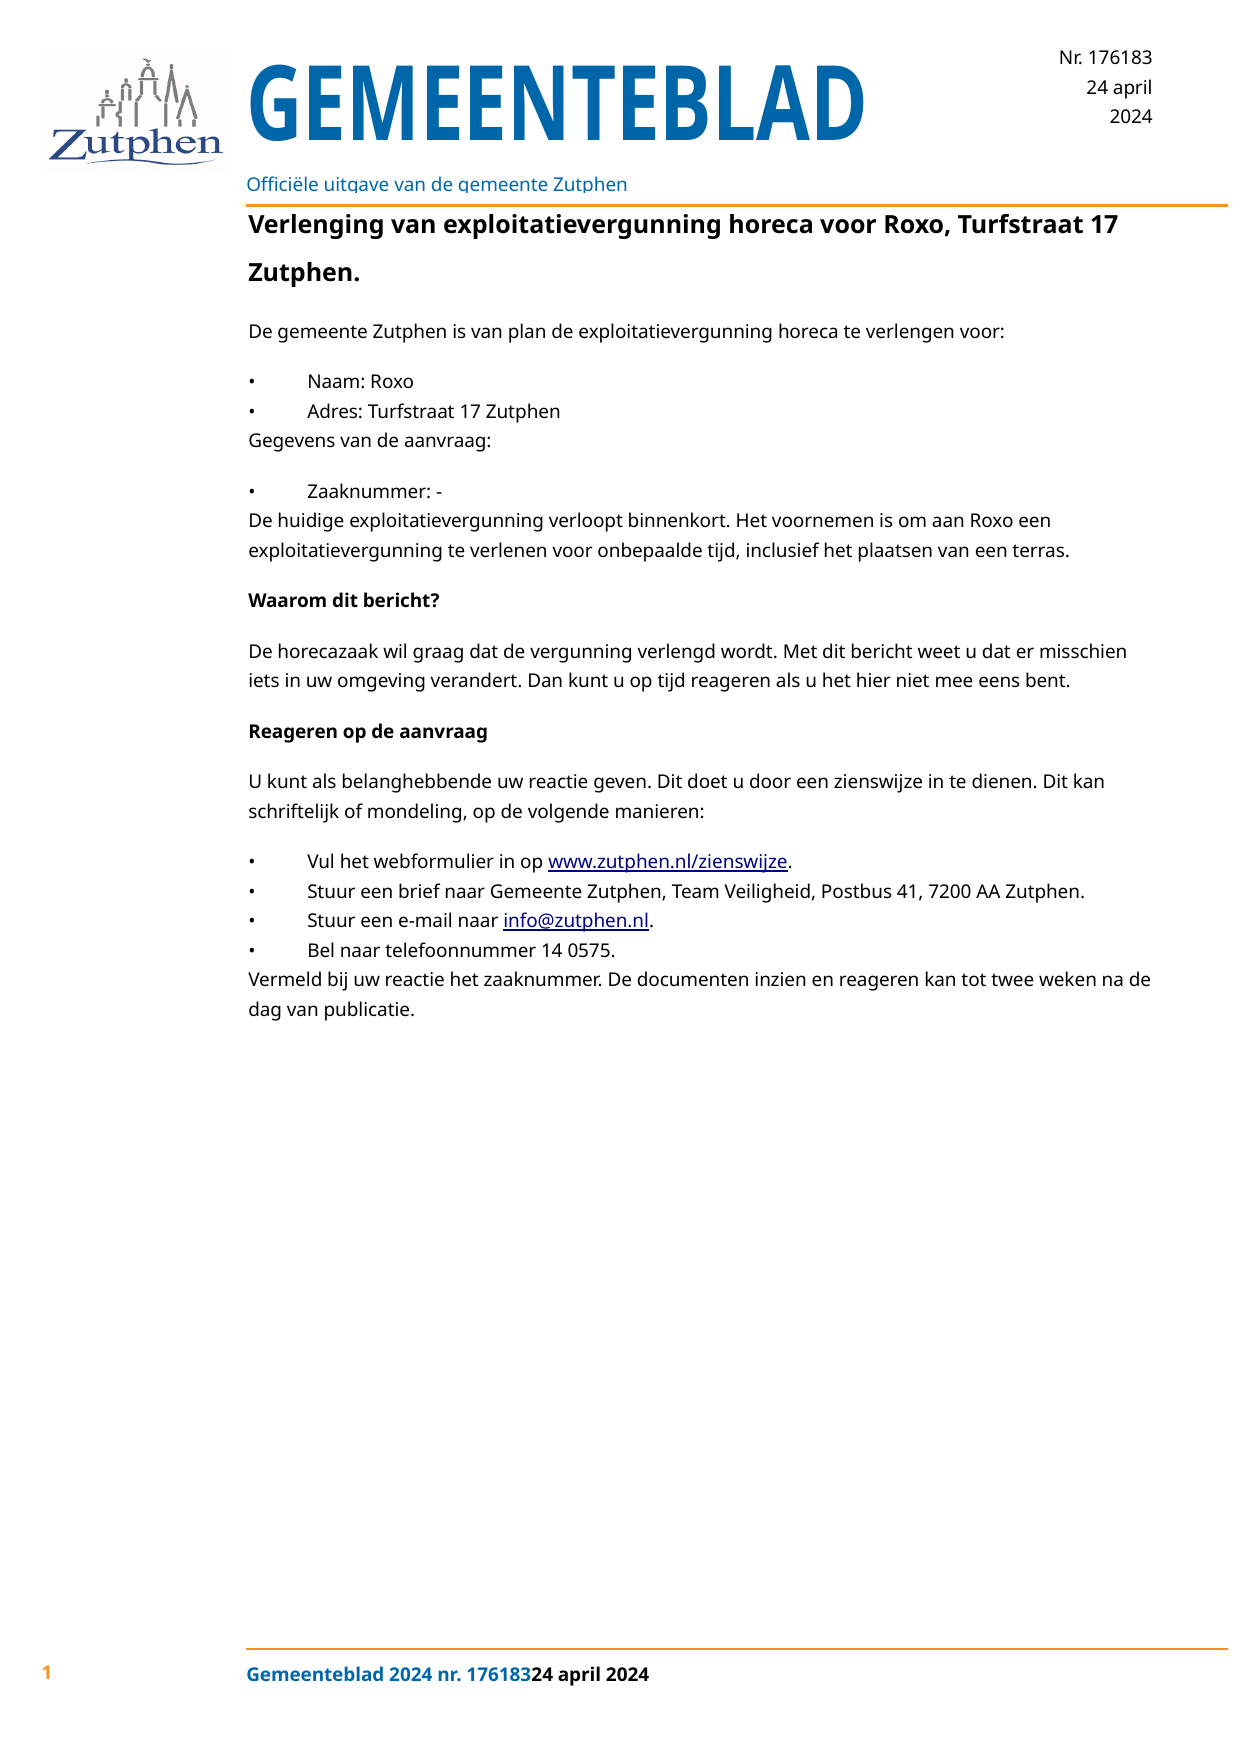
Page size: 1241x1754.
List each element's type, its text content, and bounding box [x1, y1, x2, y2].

list Stuur een brief naar Gemeente Zutphen, Team Veiligheid, Postbus 41, 7200 AA Zutphen. [248, 878, 1152, 904]
text Reageren op de aanvraag [248, 718, 1152, 744]
text U kunt als belanghebbende uw reactie geven. Dit doet u door een zienswijze in te dienen. Dit kan schriftelijk of mondeling, op de volgende manieren: [248, 768, 1152, 824]
list Vul het webformulier in op www.zutphen.nl/zienswijze. [248, 848, 1152, 874]
list Adres: Turfstraat 17 Zutphen [248, 398, 1152, 424]
text Waarom dit bericht? [248, 587, 1152, 613]
text Vermeld bij uw reactie het zaaknummer. De documenten inzien en reageren kan tot twee weken na de dag van publicatie. [248, 967, 1152, 1022]
list Stuur een e-mail naar info@zutphen.nl. [248, 907, 1152, 933]
text Verlenging van exploitatievergunning horeca voor Roxo, Turfstraat 17 Zutphen. [248, 207, 1152, 288]
text De huidige exploitatievergunning verloopt binnenkort. Het voornemen is om aan Roxo een exploitatievergunning te verlenen voor onbepaalde tijd, inclusief het plaatsen van een terras. [248, 507, 1152, 563]
list Bel naar telefoonnummer 14 0575. [248, 937, 1152, 963]
list Zaaknummer: - [248, 478, 1152, 504]
text Gegevens van de aanvraag: [248, 427, 1152, 453]
text De horecazaak wil graag dat de vergunning verlengd wordt. Met dit bericht weet u dat er misschien iets in uw omgeving verandert. Dan kunt u op tijd reageren als u het hier niet mee eens bent. [248, 638, 1152, 693]
text De gemeente Zutphen is van plan de exploitatievergunning horeca te verlengen voor: [248, 318, 1152, 344]
picture [41, 47, 231, 172]
list Naam: Roxo [248, 368, 1152, 394]
